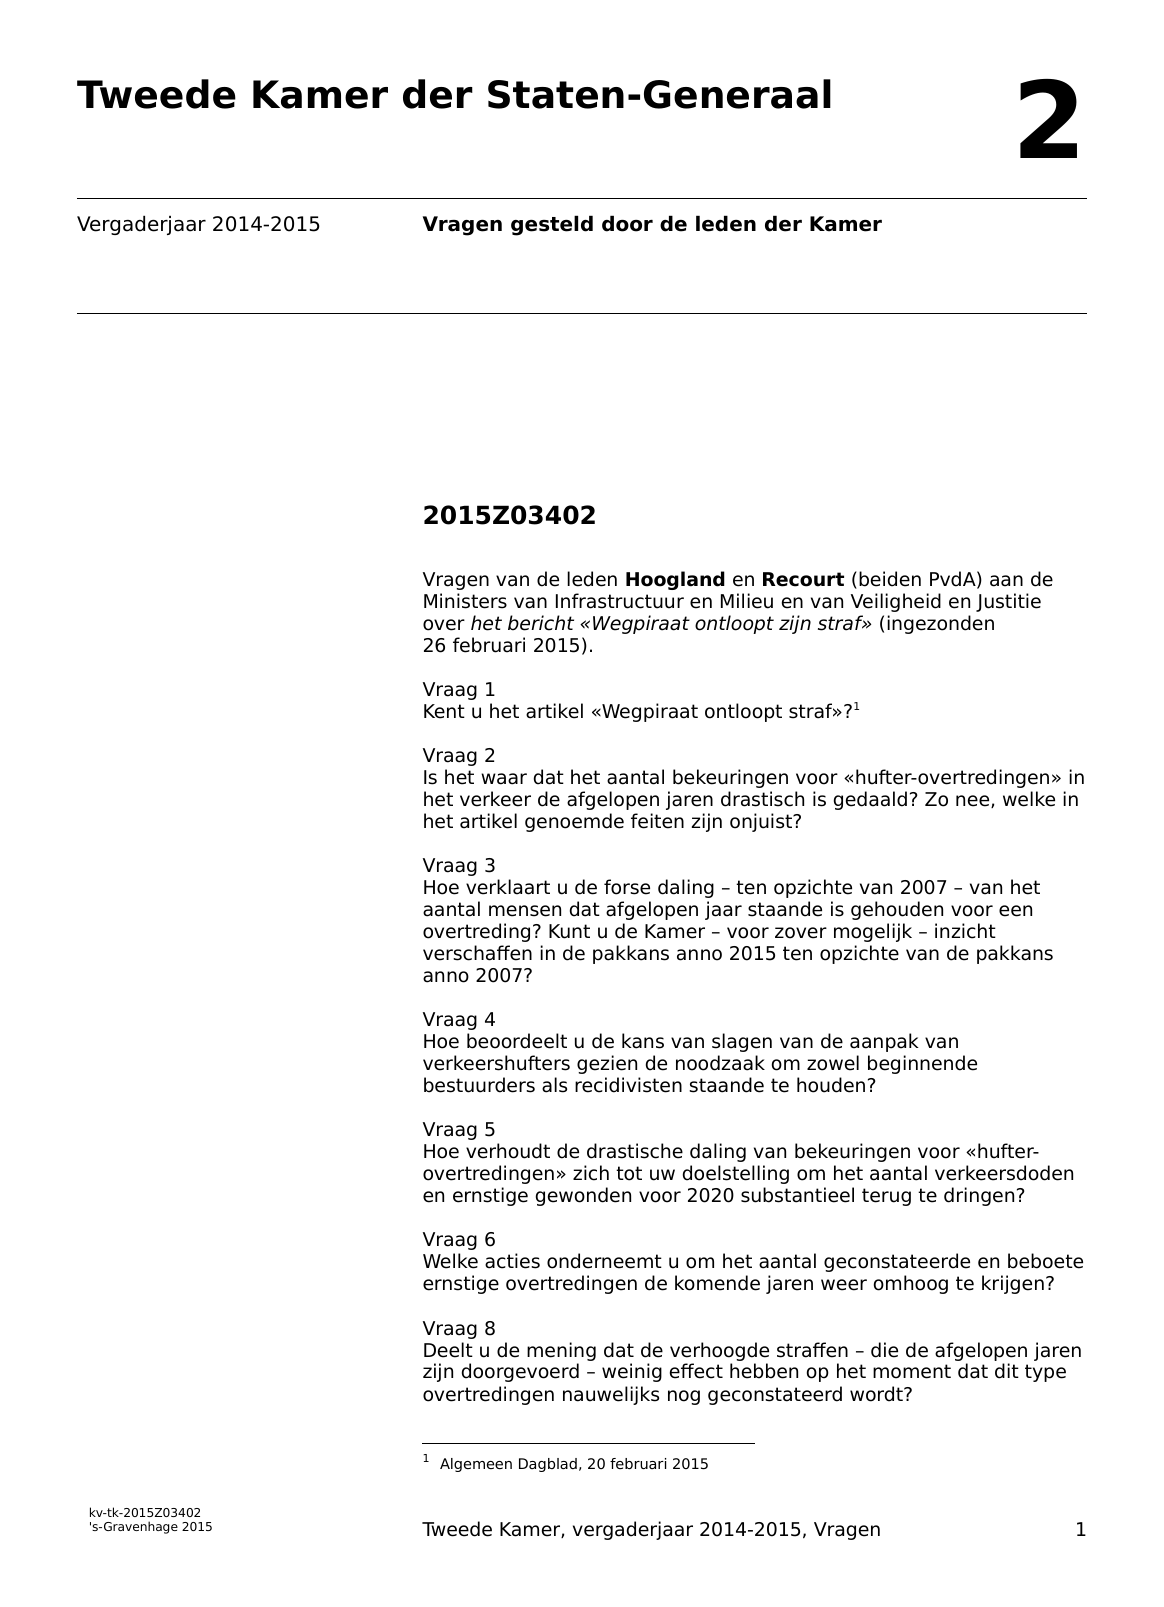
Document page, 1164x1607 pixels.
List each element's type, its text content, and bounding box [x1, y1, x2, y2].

text Kent u het artikel «Wegpiraat ontloopt straf»? [422, 701, 1087, 723]
text Vraag 3 [422, 855, 1087, 877]
text Hoe beoordeelt u de kans van slagen van de aanpak van verkeershufters gezien de noodzaak om zowel beginnende bestuurders als recidivisten staande te houden? [422, 1031, 1087, 1097]
text Deelt u de mening dat de verhoogde straffen – die de afgelopen jaren zijn doorgevoerd – weinig effect hebben op het moment dat dit type overtredingen nauwelijks nog geconstateerd wordt? [422, 1339, 1087, 1405]
text Is het waar dat het aantal bekeuringen voor «hufter-overtredingen» in het verkeer de afgelopen jaren drastisch is gedaald? Zo nee, welke in het artikel genoemde feiten zijn onjuist? [422, 767, 1087, 833]
text 2015Z03402 [422, 501, 1087, 531]
text Algemeen Dagblad, 20 februari 2015 [422, 1452, 1087, 1474]
table_header Tweede Kamer der Staten-Generaal [77, 59, 886, 198]
text Vraag 4 [422, 1009, 1087, 1031]
text Hoe verklaart u de forse daling – ten opzichte van 2007 – van het aantal mensen dat afgelopen jaar staande is gehouden voor een overtreding? Kunt u de Kamer – voor zover mogelijk – inzicht verschaffen in de pakkans anno 2015 ten opzichte van de pakkans anno 2007? [422, 877, 1087, 987]
text Vragen van de leden Hoogland en Recourt (beiden PvdA) aan de Ministers van Infrastructuur en Milieu en van Veiligheid en Justitie over het bericht «Wegpiraat ontloopt zijn straf» (ingezonden 26 februari 2015). [422, 569, 1087, 657]
table_cell Vragen gesteld door de leden der Kamer [422, 199, 1087, 313]
table_cell Vergaderjaar 2014-2015 [77, 199, 422, 313]
table_header 2 [886, 59, 1087, 198]
text Welke acties onderneemt u om het aantal geconstateerde en beboete ernstige overtredingen de komende jaren weer omhoog te krijgen? [422, 1251, 1087, 1295]
text Vraag 1 [422, 679, 1087, 701]
text Vraag 8 [422, 1317, 1087, 1339]
text kv-tk-2015Z03402 [88, 1506, 323, 1520]
text Vraag 2 [422, 745, 1087, 767]
text Vraag 5 [422, 1119, 1087, 1141]
text 's-Gravenhage 2015 [88, 1520, 323, 1534]
text Vraag 6 [422, 1229, 1087, 1251]
text Hoe verhoudt de drastische daling van bekeuringen voor «hufter-overtredingen» zich tot uw doelstelling om het aantal verkeersdoden en ernstige gewonden voor 2020 substantieel terug te dringen? [422, 1141, 1087, 1207]
